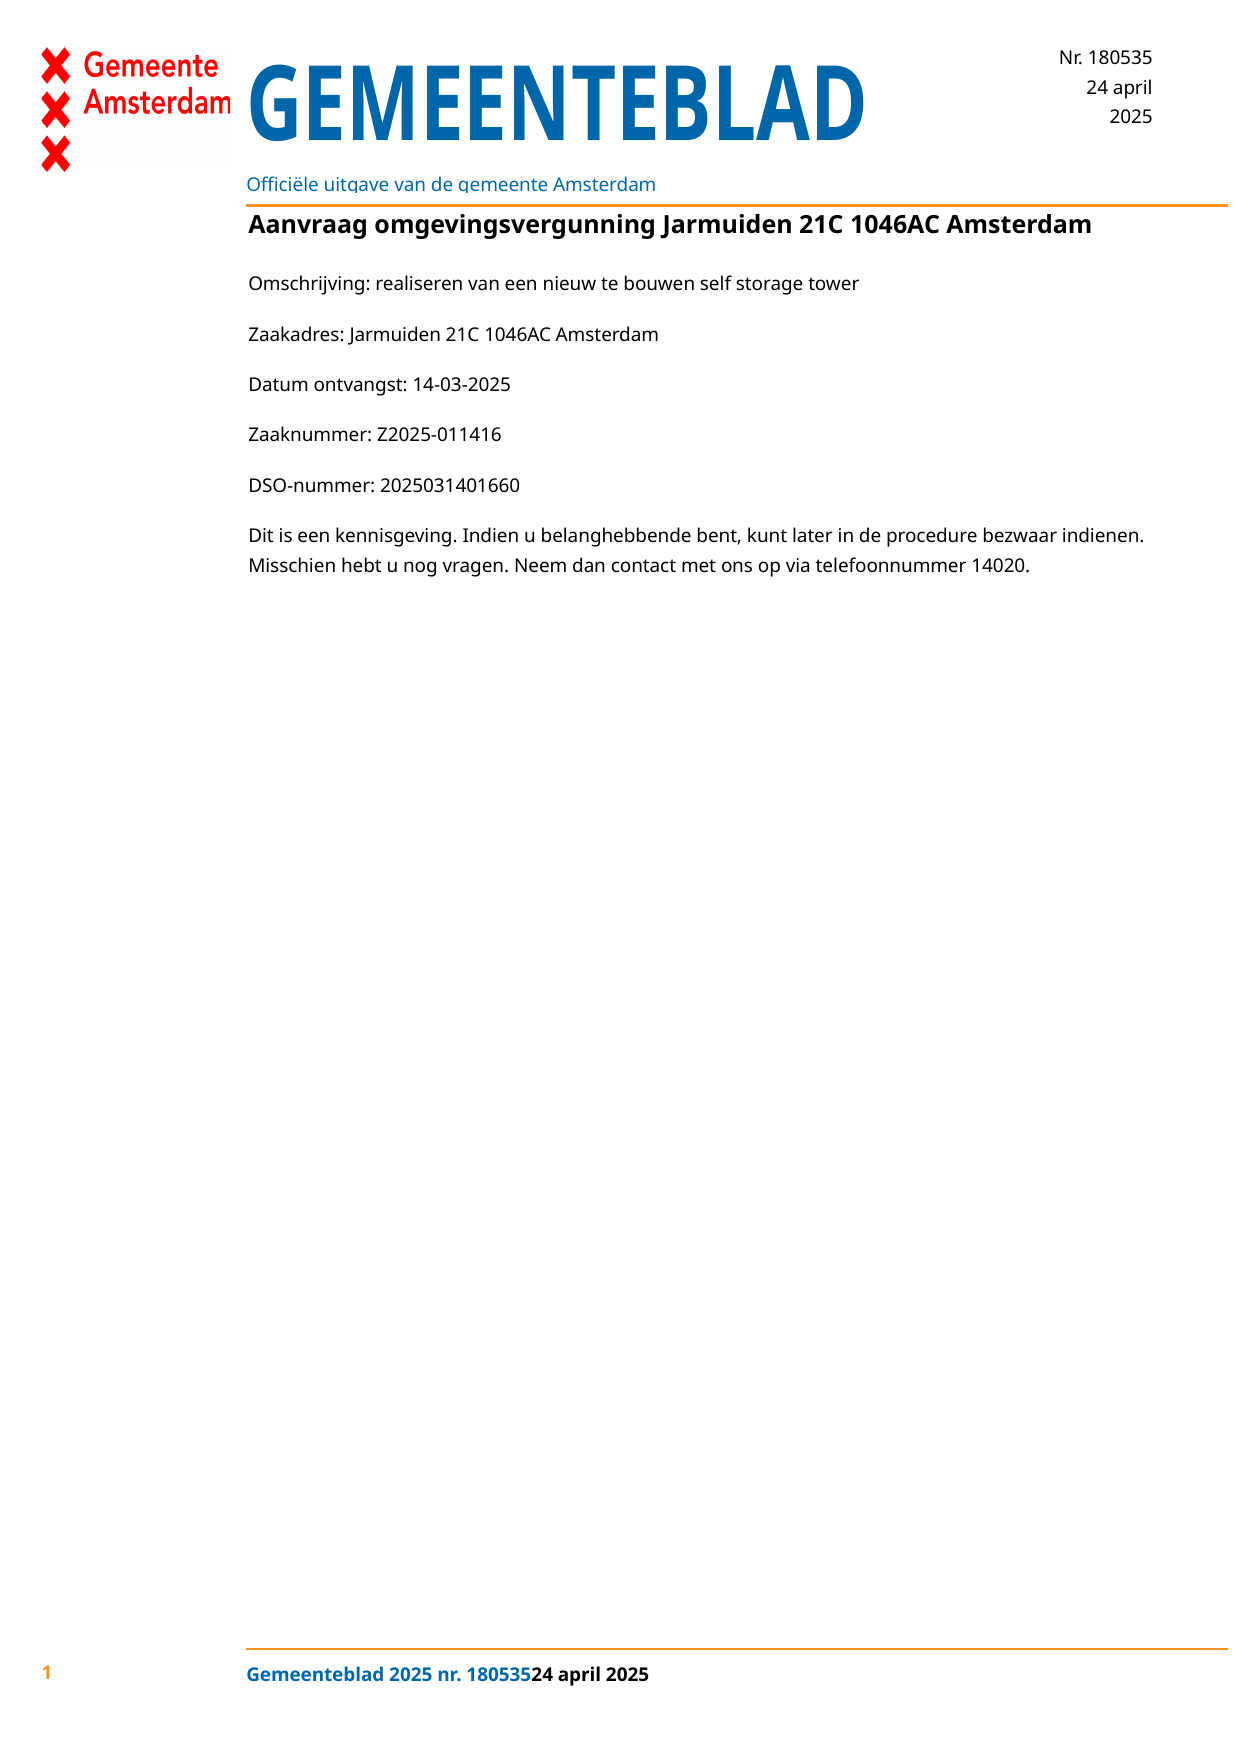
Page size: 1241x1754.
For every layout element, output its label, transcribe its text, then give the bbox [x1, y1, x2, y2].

text Datum ontvangst: 14-03-2025 [248, 371, 1152, 397]
text DSO-nummer: 2025031401660 [248, 472, 1152, 498]
picture [41, 47, 231, 172]
text Aanvraag omgevingsvergunning Jarmuiden 21C 1046AC Amsterdam [248, 207, 1152, 241]
text Omschrijving: realiseren van een nieuw te bouwen self storage tower [248, 270, 1152, 296]
text Zaaknummer: Z2025-011416 [248, 422, 1152, 447]
text Dit is een kennisgeving. Indien u belanghebbende bent, kunt later in de procedure bezwaar indienen. Misschien hebt u nog vragen. Neem dan contact met ons op via telefoonnummer 14020. [248, 522, 1152, 578]
text Zaakadres: Jarmuiden 21C 1046AC Amsterdam [248, 321, 1152, 346]
